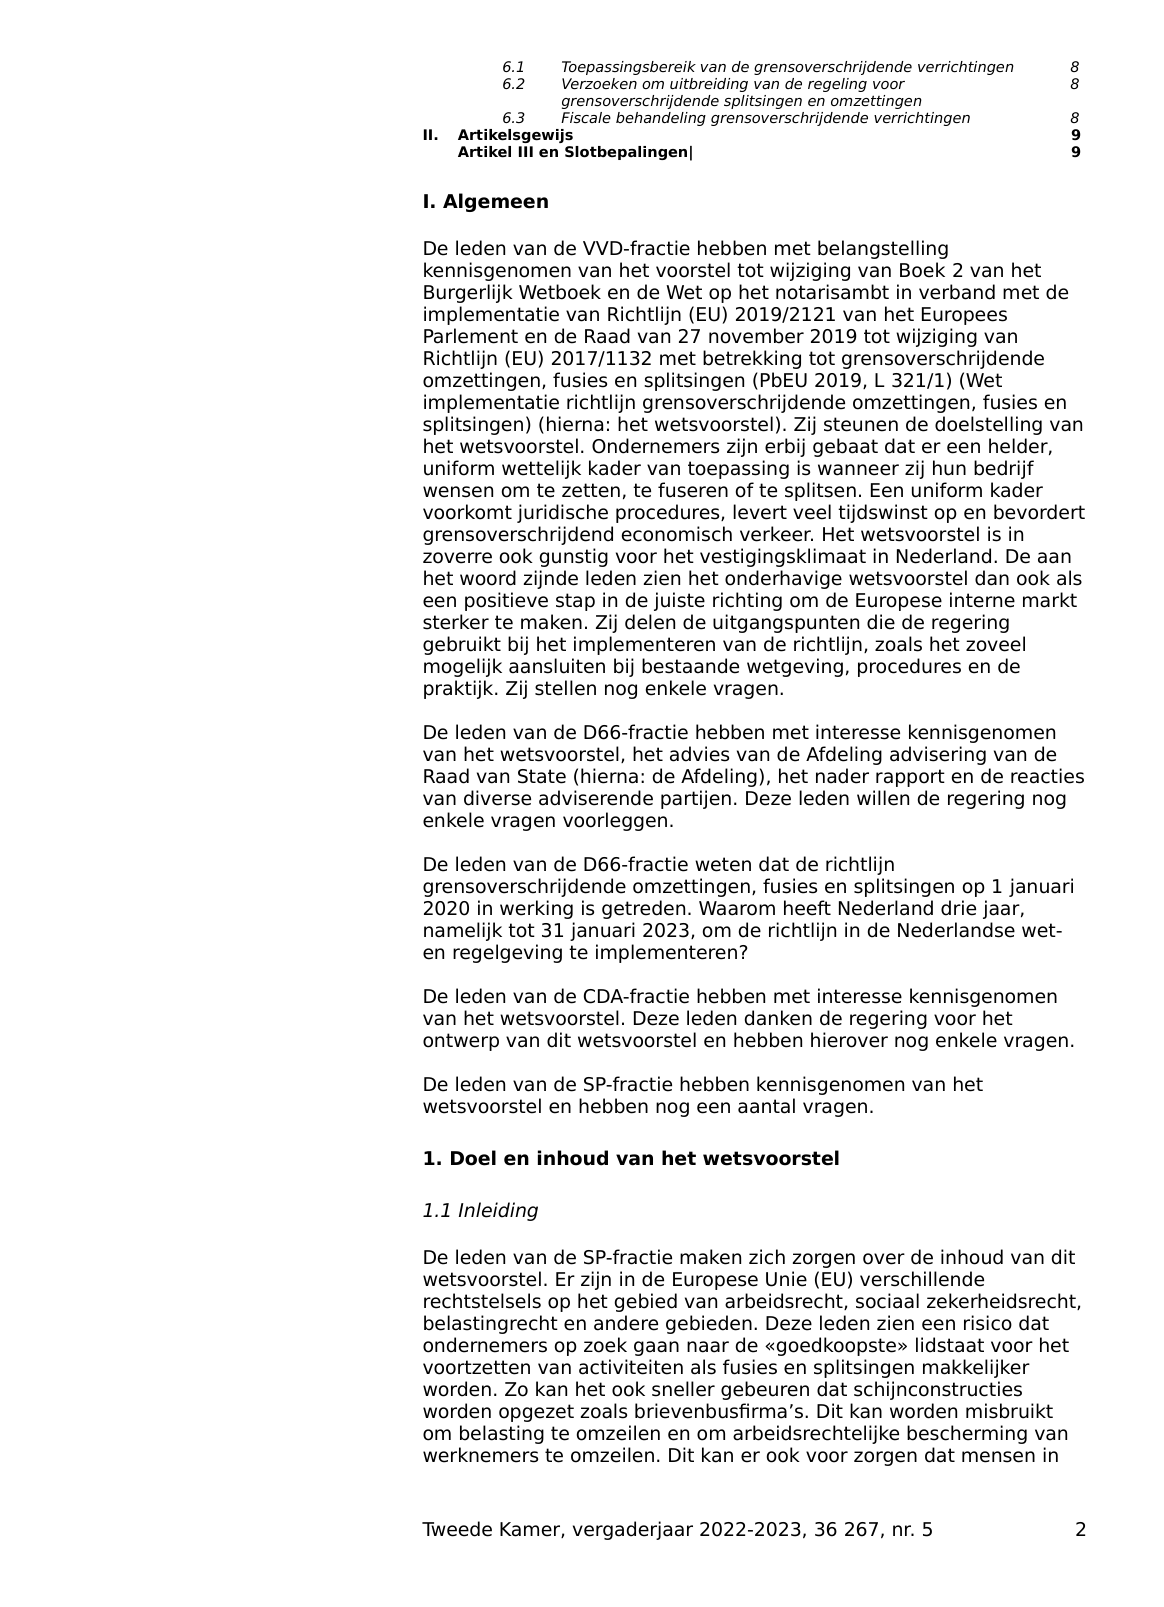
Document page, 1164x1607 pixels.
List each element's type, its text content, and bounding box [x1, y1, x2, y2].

text De leden van de D66-fractie hebben met interesse kennisgenomen van het wetsvoorstel, het advies van de Afdeling advisering van de Raad van State (hierna: de Afdeling), het nader rapport en de reacties van diverse adviserende partijen. Deze leden willen de regering nog enkele vragen voorleggen. [422, 722, 1087, 832]
table_cell 9 [1028, 127, 1087, 144]
subtitle 1.1 Inleiding [422, 1200, 1087, 1222]
text De leden van de D66-fractie weten dat de richtlijn grensoverschrijdende omzettingen, fusies en splitsingen op 1 januari 2020 in werking is getreden. Waarom heeft Nederland drie jaar, namelijk tot 31 januari 2023, om de richtlijn in de Nederlandse wet- en regelgeving te implementeren? [422, 854, 1087, 964]
table_cell Toepassingsbereik van de grensoverschrijdende verrichtingen [555, 59, 1027, 76]
table_cell 8 [1028, 76, 1087, 110]
table_cell [452, 59, 496, 76]
table_cell II. [422, 127, 452, 144]
text De leden van de SP-fractie hebben kennisgenomen van het wetsvoorstel en hebben nog een aantal vragen. [422, 1074, 1087, 1118]
table_cell [452, 110, 496, 127]
text De leden van de SP-fractie maken zich zorgen over de inhoud van dit wetsvoorstel. Er zijn in de Europese Unie (EU) verschillende rechtstelsels op het gebied van arbeidsrecht, sociaal zekerheidsrecht, belastingrecht en andere gebieden. Deze leden zien een risico dat ondernemers op zoek gaan naar de «goedkoopste» lidstaat voor het voortzetten van activiteiten als fusies en splitsingen makkelijker worden. Zo kan het ook sneller gebeuren dat schijnconstructies worden opgezet zoals brievenbusfirma’s. Dit kan worden misbruikt om belasting te omzeilen en om arbeidsrechtelijke bescherming van werknemers te omzeilen. Dit kan er ook voor zorgen dat mensen in [422, 1247, 1087, 1467]
table_cell 6.3 [496, 110, 555, 127]
table_cell [422, 76, 452, 110]
table_cell Verzoeken om uitbreiding van de regeling voor grensoverschrijdende splitsingen en omzettingen [555, 76, 1027, 110]
table_cell Fiscale behandeling grensoverschrijdende verrichtingen [555, 110, 1027, 127]
table_cell 6.1 [496, 59, 555, 76]
table_cell [422, 144, 452, 161]
table_cell 8 [1028, 110, 1087, 127]
table_cell [422, 59, 452, 76]
subtitle 1. Doel en inhoud van het wetsvoorstel [422, 1148, 1087, 1170]
table_cell Artikelsgewijs [452, 127, 1027, 144]
table_cell [452, 76, 496, 110]
text De leden van de CDA-fractie hebben met interesse kennisgenomen van het wetsvoorstel. Deze leden danken de regering voor het ontwerp van dit wetsvoorstel en hebben hierover nog enkele vragen. [422, 986, 1087, 1052]
table_cell 9 [1028, 144, 1087, 161]
text De leden van de VVD-fractie hebben met belangstelling kennisgenomen van het voorstel tot wijziging van Boek 2 van het Burgerlijk Wetboek en de Wet op het notarisambt in verband met de implementatie van Richtlijn (EU) 2019/2121 van het Europees Parlement en de Raad van 27 november 2019 tot wijziging van Richtlijn (EU) 2017/1132 met betrekking tot grensoverschrijdende omzettingen, fusies en splitsingen (PbEU 2019, L 321/1) (Wet implementatie richtlijn grensoverschrijdende omzettingen, fusies en splitsingen) (hierna: het wetsvoorstel). Zij steunen de doelstelling van het wetsvoorstel. Ondernemers zijn erbij gebaat dat er een helder, uniform wettelijk kader van toepassing is wanneer zij hun bedrijf wensen om te zetten, te fuseren of te splitsen. Een uniform kader voorkomt juridische procedures, levert veel tijdswinst op en bevordert grensoverschrijdend economisch verkeer. Het wetsvoorstel is in zoverre ook gunstig voor het vestigingsklimaat in Nederland. De aan het woord zijnde leden zien het onderhavige wetsvoorstel dan ook als een positieve stap in de juiste richting om de Europese interne markt sterker te maken. Zij delen de uitgangspunten die de regering gebruikt bij het implementeren van de richtlijn, zoals het zoveel mogelijk aansluiten bij bestaande wetgeving, procedures en de praktijk. Zij stellen nog enkele vragen. [422, 238, 1087, 699]
table_cell [422, 110, 452, 127]
table_cell 6.2 [496, 76, 555, 110]
table_cell 8 [1028, 59, 1087, 76]
subtitle I. Algemeen [422, 191, 1087, 213]
table_cell Artikel III en Slotbepalingen| [452, 144, 1027, 161]
